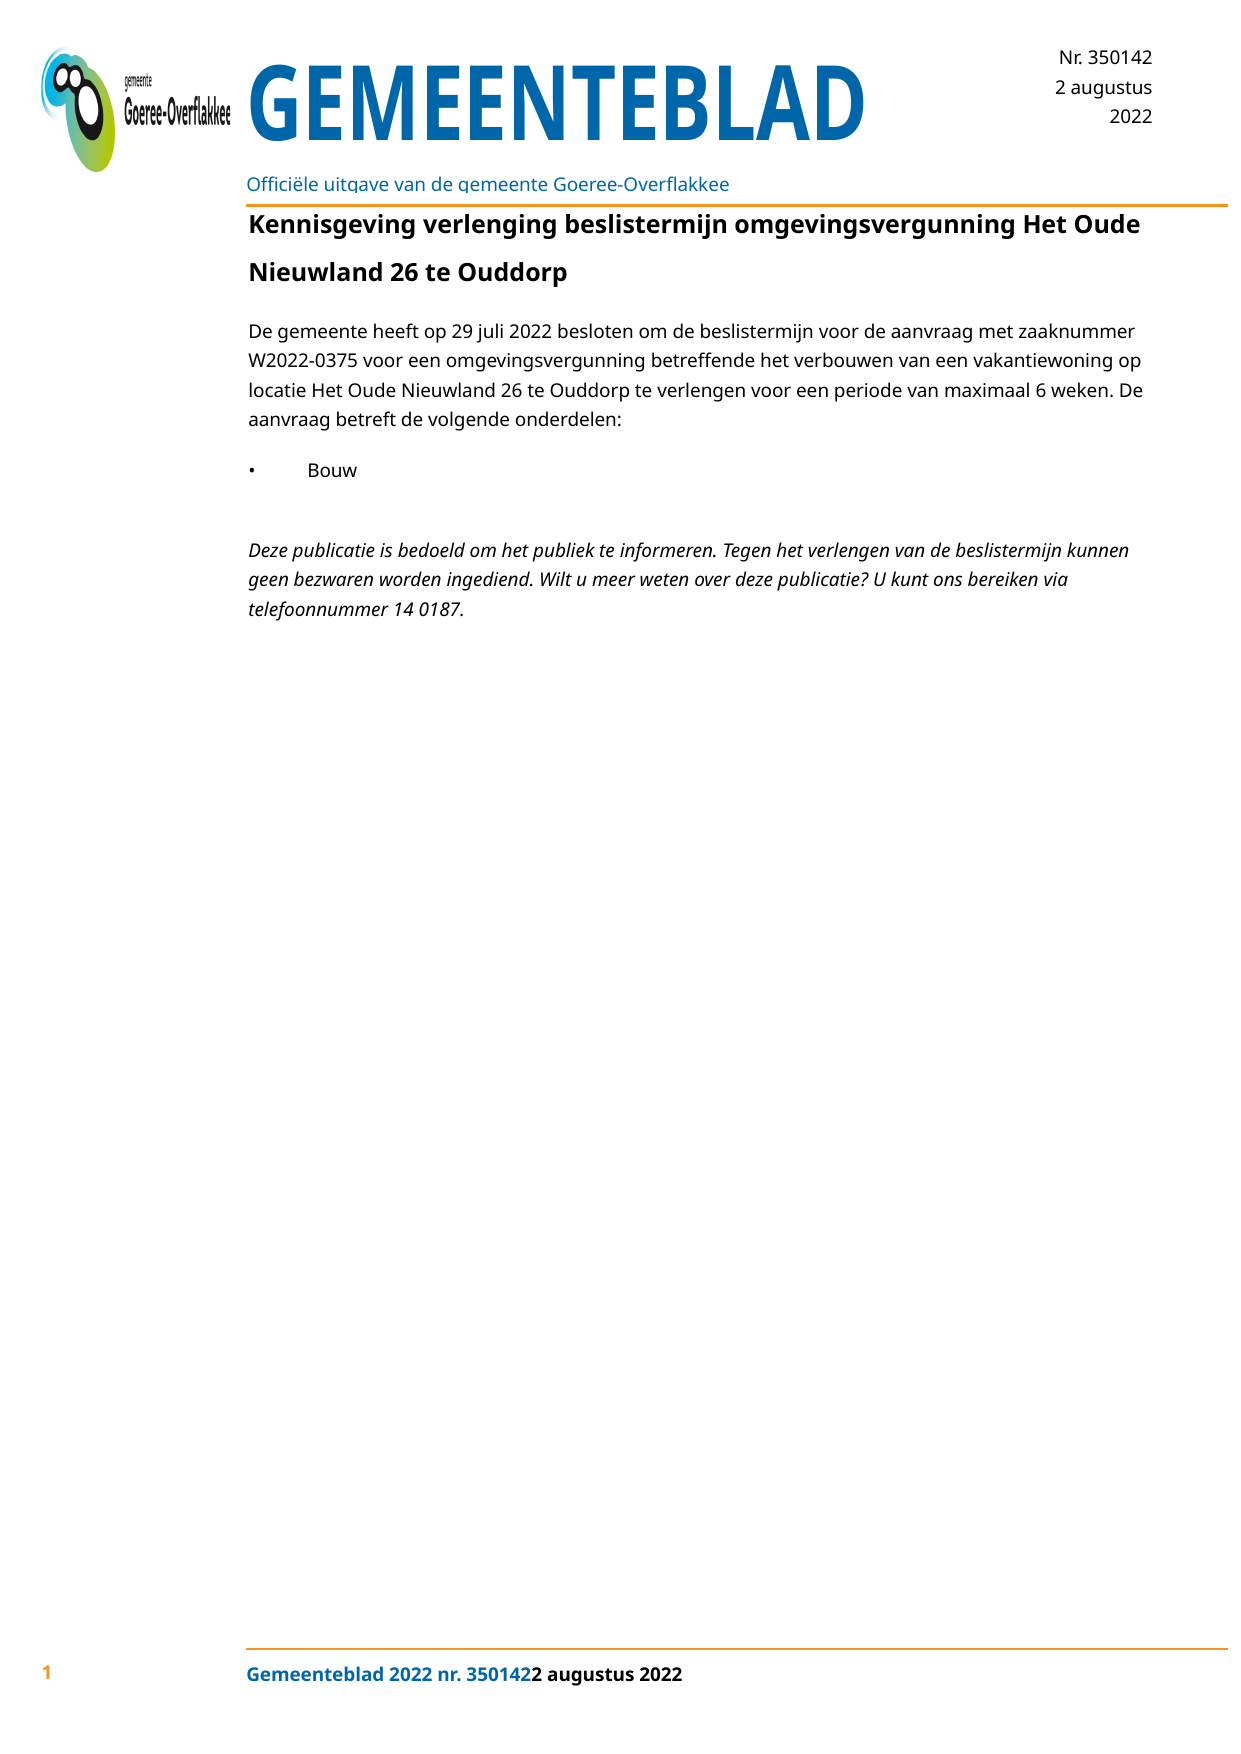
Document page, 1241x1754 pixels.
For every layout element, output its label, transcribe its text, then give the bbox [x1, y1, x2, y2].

picture [41, 47, 231, 172]
text Kennisgeving verlenging beslistermijn omgevingsvergunning Het Oude Nieuwland 26 te Ouddorp [248, 207, 1152, 288]
text De gemeente heeft op 29 juli 2022 besloten om de beslistermijn voor de aanvraag met zaaknummer W2022-0375 voor een omgevingsvergunning betreffende het verbouwen van een vakantiewoning op locatie Het Oude Nieuwland 26 te Ouddorp te verlengen voor een periode van maximaal 6 weken. De aanvraag betreft de volgende onderdelen: [248, 318, 1152, 432]
text Deze publicatie is bedoeld om het publiek te informeren. Tegen het verlengen van de beslistermijn kunnen geen bezwaren worden ingediend. Wilt u meer weten over deze publicatie? U kunt ons bereiken via telefoonnummer 14 0187. [248, 537, 1152, 622]
list Bouw [248, 457, 1152, 483]
